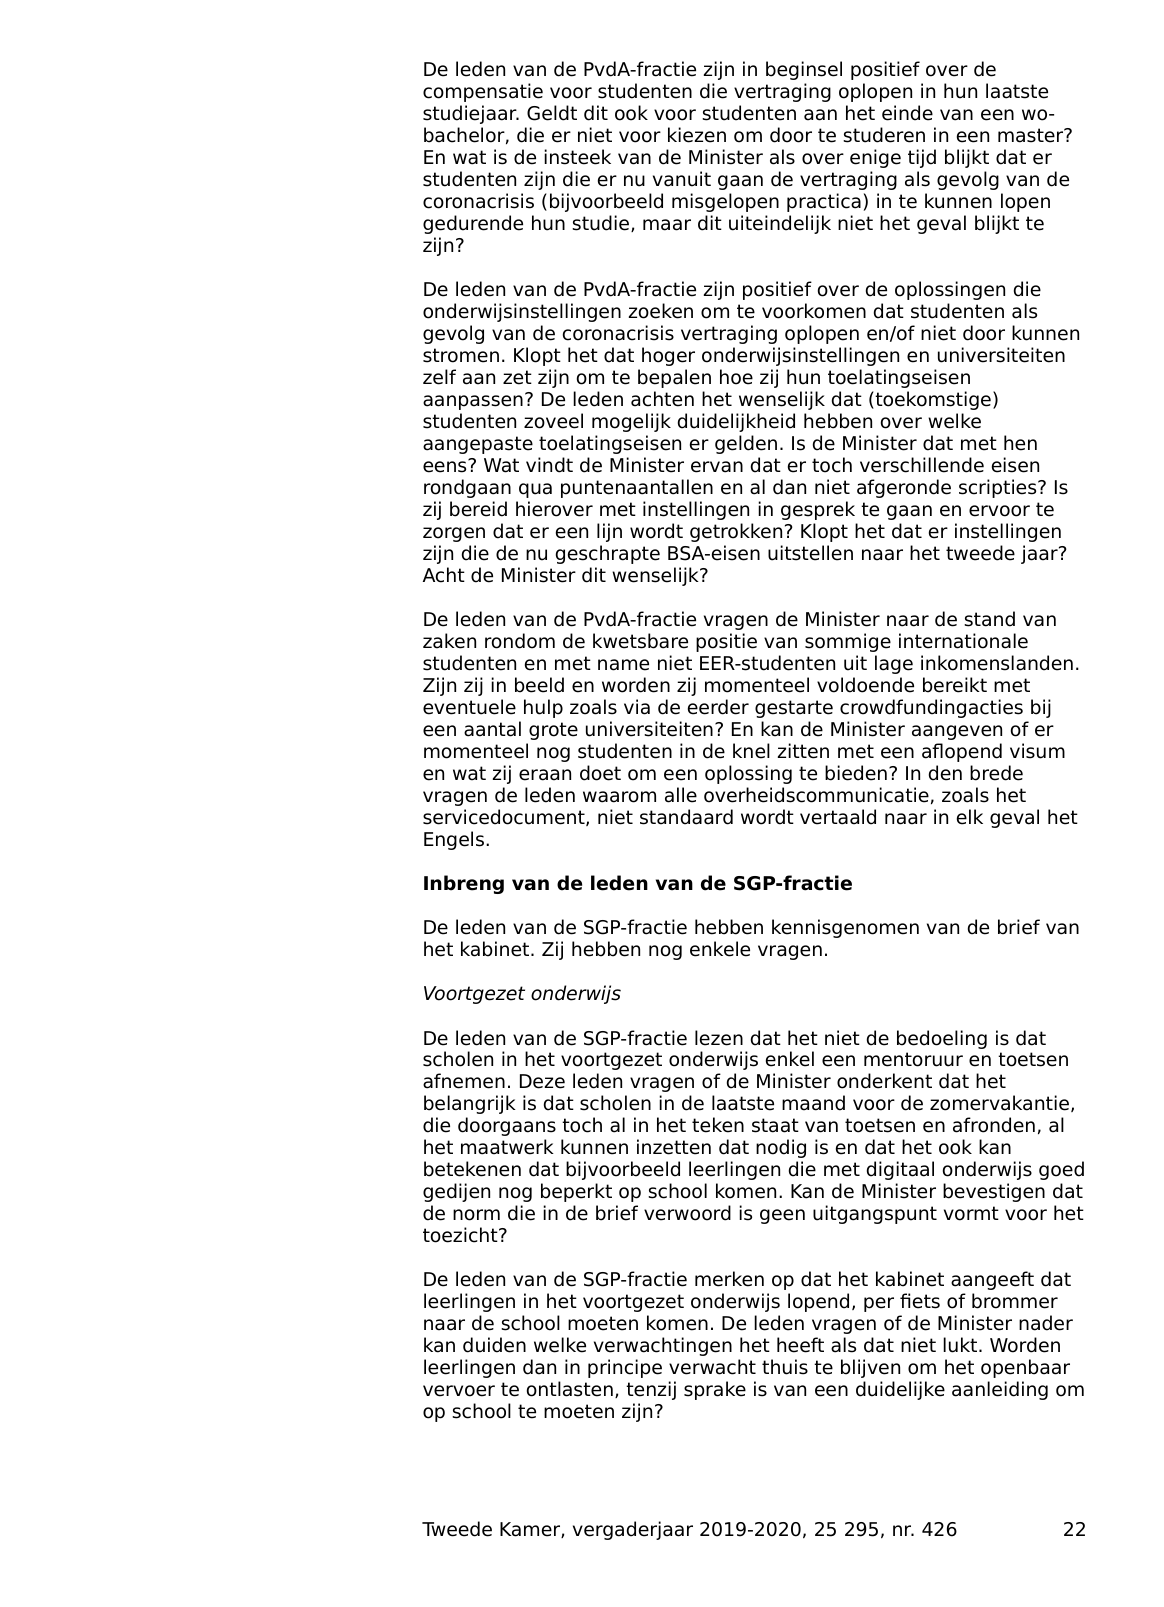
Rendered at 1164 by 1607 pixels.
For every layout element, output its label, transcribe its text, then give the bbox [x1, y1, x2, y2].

text De leden van de SGP-fractie merken op dat het kabinet aangeeft dat leerlingen in het voortgezet onderwijs lopend, per fiets of brommer naar de school moeten komen. De leden vragen of de Minister nader kan duiden welke verwachtingen het heeft als dat niet lukt. Worden leerlingen dan in principe verwacht thuis te blijven om het openbaar vervoer te ontlasten, tenzij sprake is van een duidelijke aanleiding om op school te moeten zijn? [422, 1269, 1087, 1423]
subtitle Voortgezet onderwijs [422, 983, 1087, 1005]
text De leden van de PvdA-fractie zijn positief over de oplossingen die onderwijsinstellingen zoeken om te voorkomen dat studenten als gevolg van de coronacrisis vertraging oplopen en/of niet door kunnen stromen. Klopt het dat hoger onderwijsinstellingen en universiteiten zelf aan zet zijn om te bepalen hoe zij hun toelatingseisen aanpassen? De leden achten het wenselijk dat (toekomstige) studenten zoveel mogelijk duidelijkheid hebben over welke aangepaste toelatingseisen er gelden. Is de Minister dat met hen eens? Wat vindt de Minister ervan dat er toch verschillende eisen rondgaan qua puntenaantallen en al dan niet afgeronde scripties? Is zij bereid hierover met instellingen in gesprek te gaan en ervoor te zorgen dat er een lijn wordt getrokken? Klopt het dat er instellingen zijn die de nu geschrapte BSA-eisen uitstellen naar het tweede jaar? Acht de Minister dit wenselijk? [422, 279, 1087, 587]
text De leden van de PvdA-fractie zijn in beginsel positief over de compensatie voor studenten die vertraging oplopen in hun laatste studiejaar. Geldt dit ook voor studenten aan het einde van een wo-bachelor, die er niet voor kiezen om door te studeren in een master? [422, 59, 1087, 147]
text De leden van de PvdA-fractie vragen de Minister naar de stand van zaken rondom de kwetsbare positie van sommige internationale studenten en met name niet EER-studenten uit lage inkomenslanden. Zijn zij in beeld en worden zij momenteel voldoende bereikt met eventuele hulp zoals via de eerder gestarte crowdfundingacties bij een aantal grote universiteiten? En kan de Minister aangeven of er momenteel nog studenten in de knel zitten met een aflopend visum en wat zij eraan doet om een oplossing te bieden? In den brede vragen de leden waarom alle overheidscommunicatie, zoals het servicedocument, niet standaard wordt vertaald naar in elk geval het Engels. [422, 609, 1087, 851]
subtitle Inbreng van de leden van de SGP-fractie [422, 873, 1087, 895]
text De leden van de SGP-fractie hebben kennisgenomen van de brief van het kabinet. Zij hebben nog enkele vragen. [422, 917, 1087, 961]
text De leden van de SGP-fractie lezen dat het niet de bedoeling is dat scholen in het voortgezet onderwijs enkel een mentoruur en toetsen afnemen. Deze leden vragen of de Minister onderkent dat het belangrijk is dat scholen in de laatste maand voor de zomervakantie, die doorgaans toch al in het teken staat van toetsen en afronden, al het maatwerk kunnen inzetten dat nodig is en dat het ook kan betekenen dat bijvoorbeeld leerlingen die met digitaal onderwijs goed gedijen nog beperkt op school komen. Kan de Minister bevestigen dat de norm die in de brief verwoord is geen uitgangspunt vormt voor het toezicht? [422, 1027, 1087, 1247]
text En wat is de insteek van de Minister als over enige tijd blijkt dat er studenten zijn die er nu vanuit gaan de vertraging als gevolg van de coronacrisis (bijvoorbeeld misgelopen practica) in te kunnen lopen gedurende hun studie, maar dit uiteindelijk niet het geval blijkt te zijn? [422, 147, 1087, 257]
